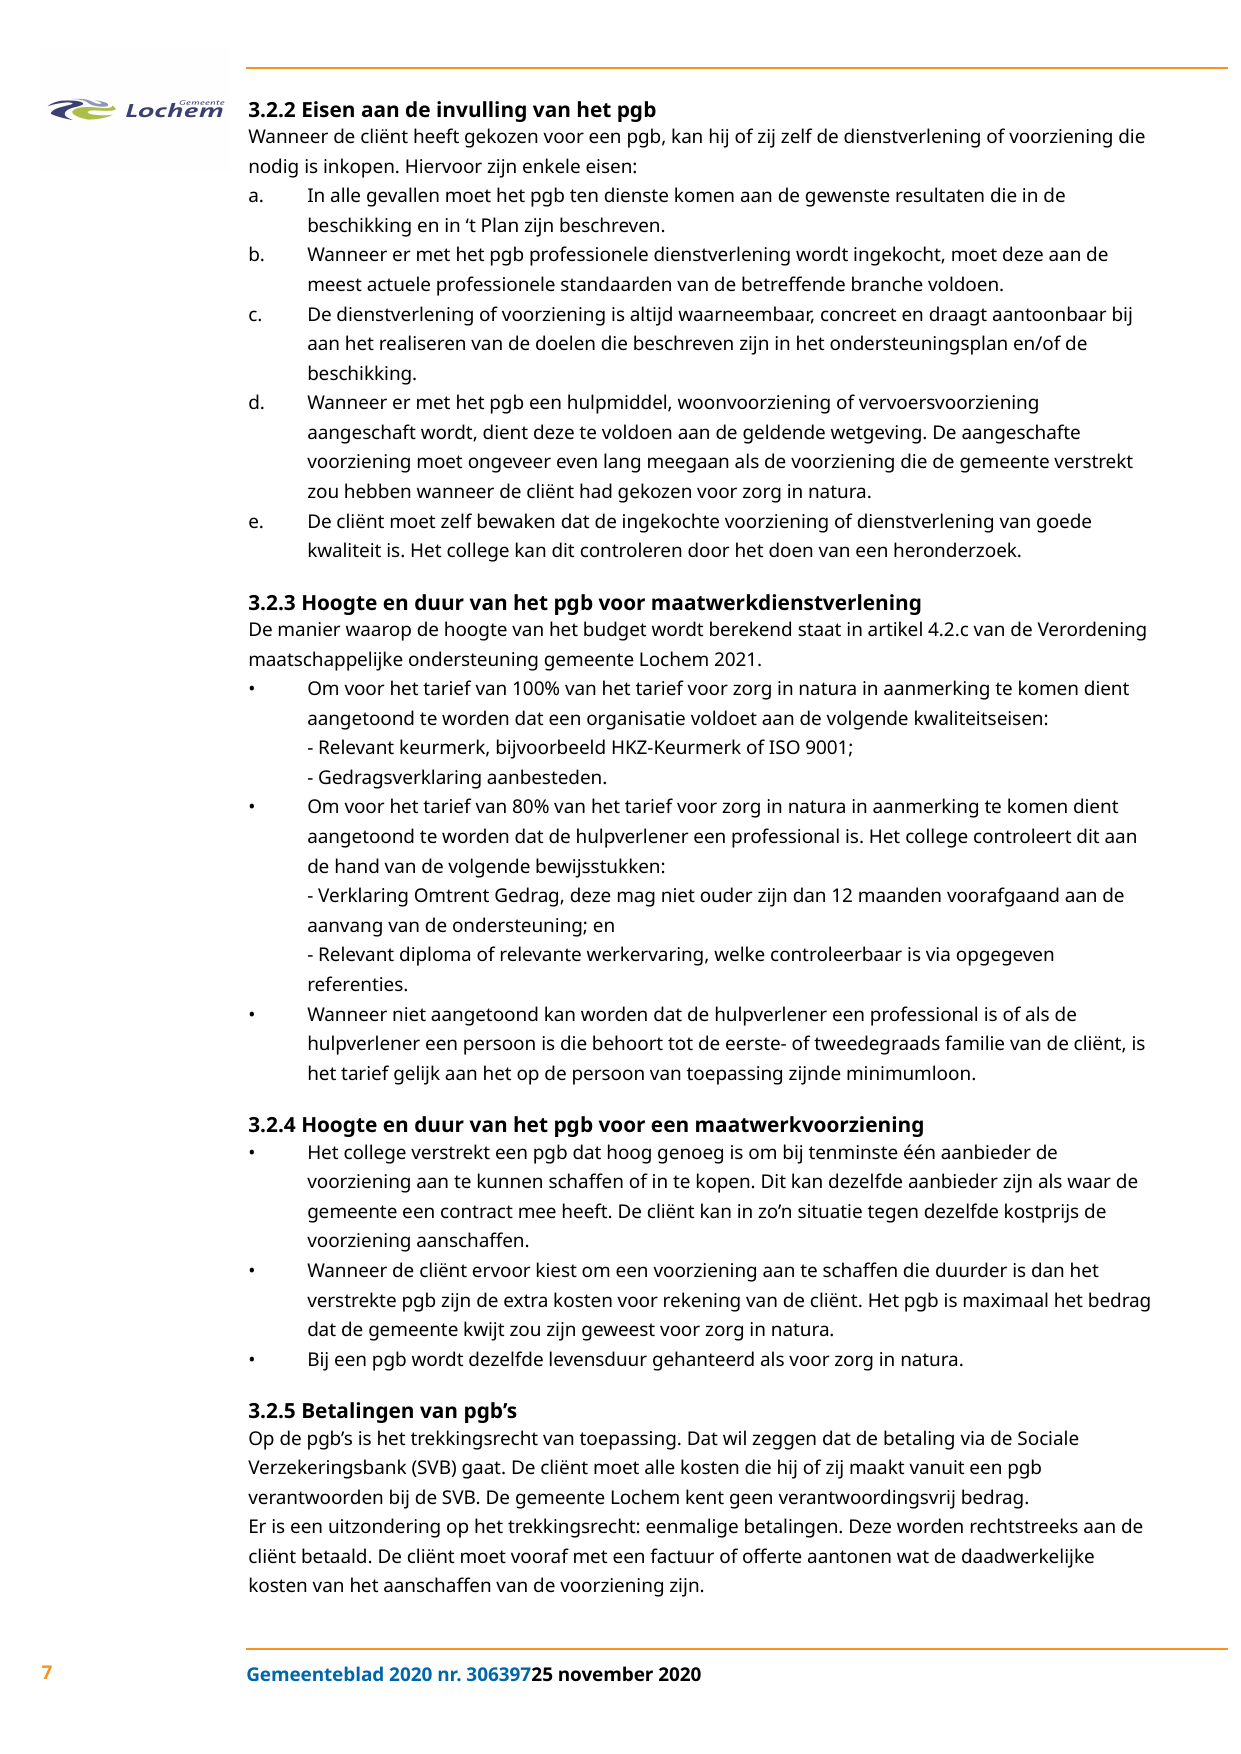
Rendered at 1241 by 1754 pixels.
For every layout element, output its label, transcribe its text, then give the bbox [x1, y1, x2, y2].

picture [41, 47, 231, 172]
text 3.2.4 Hoogte en duur van het pgb voor een maatwerkvoorziening [248, 1110, 1152, 1139]
text 3.2.2 Eisen aan de invulling van het pgb [248, 95, 1152, 123]
list - Relevant keurmerk, bijvoorbeeld HKZ-Keurmerk of ISO 9001; [248, 734, 1152, 760]
list - Gedragsverklaring aanbesteden. [248, 764, 1152, 790]
text De manier waarop de hoogte van het budget wordt berekend staat in artikel 4.2.c van de Verordening maatschappelijke ondersteuning gemeente Lochem 2021. [248, 616, 1152, 672]
list Bij een pgb wordt dezelfde levensduur gehanteerd als voor zorg in natura. [248, 1346, 1152, 1372]
text Wanneer de cliënt heeft gekozen voor een pgb, kan hij of zij zelf de dienstverlening of voorziening die nodig is inkopen. Hiervoor zijn enkele eisen: [248, 123, 1152, 178]
text Op de pgb’s is het trekkingsrecht van toepassing. Dat wil zeggen dat de betaling via de Sociale Verzekeringsbank (SVB) gaat. De cliënt moet alle kosten die hij of zij maakt vanuit een pgb verantwoorden bij de SVB. De gemeente Lochem kent geen verantwoordingsvrij bedrag. [248, 1425, 1152, 1510]
list Om voor het tarief van 80% van het tarief voor zorg in natura in aanmerking te komen dient aangetoond te worden dat de hulpverlener een professional is. Het college controleert dit aan de hand van de volgende bewijsstukken: [248, 794, 1152, 879]
list - Relevant diploma of relevante werkervaring, welke controleerbaar is via opgegeven referenties. [248, 942, 1152, 997]
list De dienstverlening of voorziening is altijd waarneembaar, concreet en draagt aantoonbaar bij aan het realiseren van de doelen die beschreven zijn in het ondersteuningsplan en/of de beschikking. [248, 301, 1152, 386]
list In alle gevallen moet het pgb ten dienste komen aan de gewenste resultaten die in de beschikking en in ‘t Plan zijn beschreven. [248, 182, 1152, 238]
list Wanneer niet aangetoond kan worden dat de hulpverlener een professional is of als de hulpverlener een persoon is die behoort tot de eerste- of tweedegraads familie van de cliënt, is het tarief gelijk aan het op de persoon van toepassing zijnde minimumloon. [248, 1001, 1152, 1086]
list De cliënt moet zelf bewaken dat de ingekochte voorziening of dienstverlening van goede kwaliteit is. Het college kan dit controleren door het doen van een heronderzoek. [248, 508, 1152, 563]
text 3.2.5 Betalingen van pgb’s [248, 1396, 1152, 1425]
list Het college verstrekt een pgb dat hoog genoeg is om bij tenminste één aanbieder de voorziening aan te kunnen schaffen of in te kopen. Dit kan dezelfde aanbieder zijn als waar de gemeente een contract mee heeft. De cliënt kan in zo’n situatie tegen dezelfde kostprijs de voorziening aanschaffen. [248, 1139, 1152, 1253]
text Er is een uitzondering op het trekkingsrecht: eenmalige betalingen. Deze worden rechtstreeks aan de cliënt betaald. De cliënt moet vooraf met een factuur of offerte aantonen wat de daadwerkelijke kosten van het aanschaffen van de voorziening zijn. [248, 1513, 1152, 1598]
list - Verklaring Omtrent Gedrag, deze mag niet ouder zijn dan 12 maanden voorafgaand aan de aanvang van de ondersteuning; en [248, 882, 1152, 938]
list Wanneer de cliënt ervoor kiest om een voorziening aan te schaffen die duurder is dan het verstrekte pgb zijn de extra kosten voor rekening van de cliënt. Het pgb is maximaal het bedrag dat de gemeente kwijt zou zijn geweest voor zorg in natura. [248, 1257, 1152, 1342]
text 3.2.3 Hoogte en duur van het pgb voor maatwerkdienstverlening [248, 588, 1152, 616]
list Om voor het tarief van 100% van het tarief voor zorg in natura in aanmerking te komen dient aangetoond te worden dat een organisatie voldoet aan de volgende kwaliteitseisen: [248, 675, 1152, 731]
list Wanneer er met het pgb professionele dienstverlening wordt ingekocht, moet deze aan de meest actuele professionele standaarden van de betreffende branche voldoen. [248, 242, 1152, 297]
list Wanneer er met het pgb een hulpmiddel, woonvoorziening of vervoersvoorziening aangeschaft wordt, dient deze te voldoen aan de geldende wetgeving. De aangeschafte voorziening moet ongeveer even lang meegaan als de voorziening die de gemeente verstrekt zou hebben wanneer de cliënt had gekozen voor zorg in natura. [248, 389, 1152, 504]
